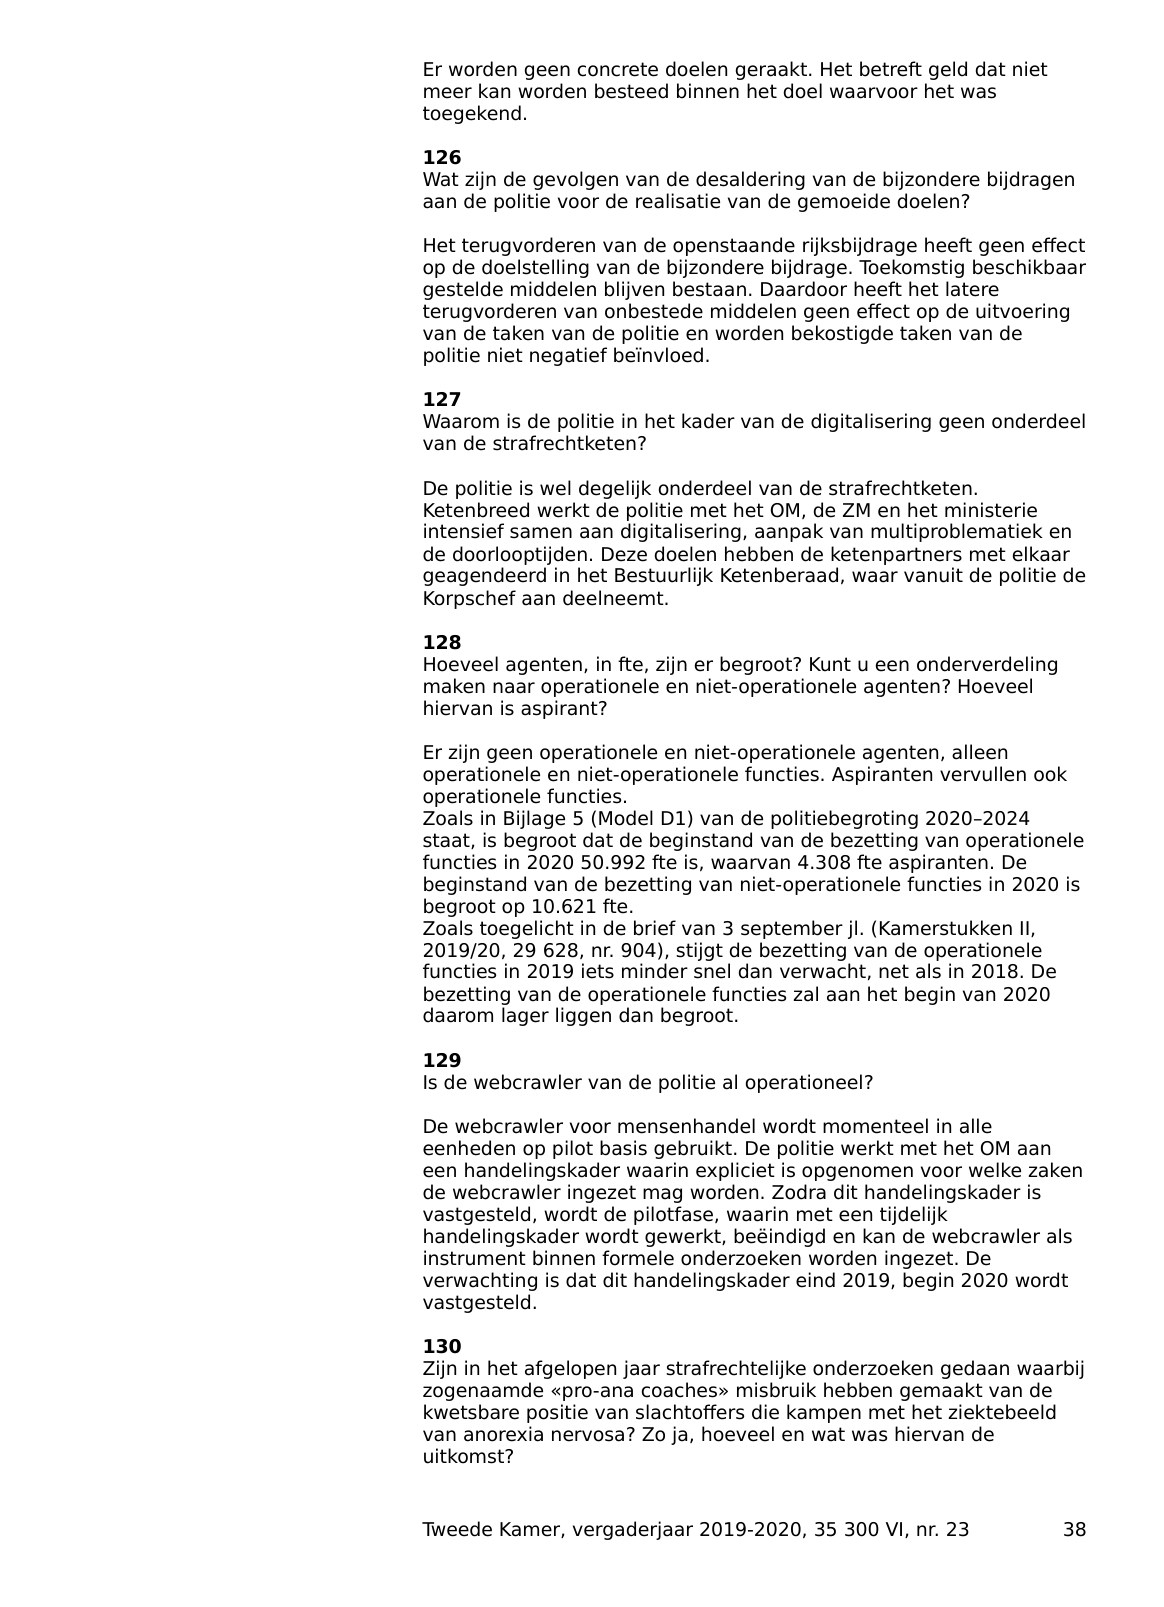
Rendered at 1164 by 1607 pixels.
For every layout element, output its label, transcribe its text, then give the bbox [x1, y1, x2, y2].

text Het terugvorderen van de openstaande rijksbijdrage heeft geen effect op de doelstelling van de bijzondere bijdrage. Toekomstig beschikbaar gestelde middelen blijven bestaan. Daardoor heeft het latere terugvorderen van onbestede middelen geen effect op de uitvoering van de taken van de politie en worden bekostigde taken van de politie niet negatief beïnvloed. [422, 235, 1087, 367]
text Is de webcrawler van de politie al operationeel? [422, 1072, 1087, 1093]
text Er worden geen concrete doelen geraakt. Het betreft geld dat niet meer kan worden besteed binnen het doel waarvoor het was toegekend. [422, 59, 1087, 125]
text 128 [422, 632, 1087, 653]
text De webcrawler voor mensenhandel wordt momenteel in alle eenheden op pilot basis gebruikt. De politie werkt met het OM aan een handelingskader waarin expliciet is opgenomen voor welke zaken de webcrawler ingezet mag worden. Zodra dit handelingskader is vastgesteld, wordt de pilotfase, waarin met een tijdelijk handelingskader wordt gewerkt, beëindigd en kan de webcrawler als instrument binnen formele onderzoeken worden ingezet. De verwachting is dat dit handelingskader eind 2019, begin 2020 wordt vastgesteld. [422, 1116, 1087, 1313]
text Hoeveel agenten, in fte, zijn er begroot? Kunt u een onderverdeling maken naar operationele en niet-operationele agenten? Hoeveel hiervan is aspirant? [422, 653, 1087, 719]
text Wat zijn de gevolgen van de desaldering van de bijzondere bijdragen aan de politie voor de realisatie van de gemoeide doelen? [422, 169, 1087, 213]
text 127 [422, 389, 1087, 411]
text Er zijn geen operationele en niet-operationele agenten, alleen operationele en niet-operationele functies. Aspiranten vervullen ook operationele functies. [422, 742, 1087, 808]
text 126 [422, 147, 1087, 169]
text 129 [422, 1049, 1087, 1072]
text 130 [422, 1336, 1087, 1358]
text Zoals in Bijlage 5 (Model D1) van de politiebegroting 2020–2024 staat, is begroot dat de beginstand van de bezetting van operationele functies in 2020 50.992 fte is, waarvan 4.308 fte aspiranten. De beginstand van de bezetting van niet-operationele functies in 2020 is begroot op 10.621 fte. [422, 808, 1087, 917]
text Zijn in het afgelopen jaar strafrechtelijke onderzoeken gedaan waarbij zogenaamde «pro-ana coaches» misbruik hebben gemaakt van de kwetsbare positie van slachtoffers die kampen met het ziektebeeld van anorexia nervosa? Zo ja, hoeveel en wat was hiervan de uitkomst? [422, 1358, 1087, 1468]
text Waarom is de politie in het kader van de digitalisering geen onderdeel van de strafrechtketen? [422, 411, 1087, 455]
text De politie is wel degelijk onderdeel van de strafrechtketen. Ketenbreed werkt de politie met het OM, de ZM en het ministerie intensief samen aan digitalisering, aanpak van multiproblematiek en de doorlooptijden. Deze doelen hebben de ketenpartners met elkaar geagendeerd in het Bestuurlijk Ketenberaad, waar vanuit de politie de Korpschef aan deelneemt. [422, 477, 1087, 609]
text Zoals toegelicht in de brief van 3 september jl. (Kamerstukken II, 2019/20, 29 628, nr. 904), stijgt de bezetting van de operationele functies in 2019 iets minder snel dan verwacht, net als in 2018. De bezetting van de operationele functies zal aan het begin van 2020 daarom lager liggen dan begroot. [422, 917, 1087, 1027]
